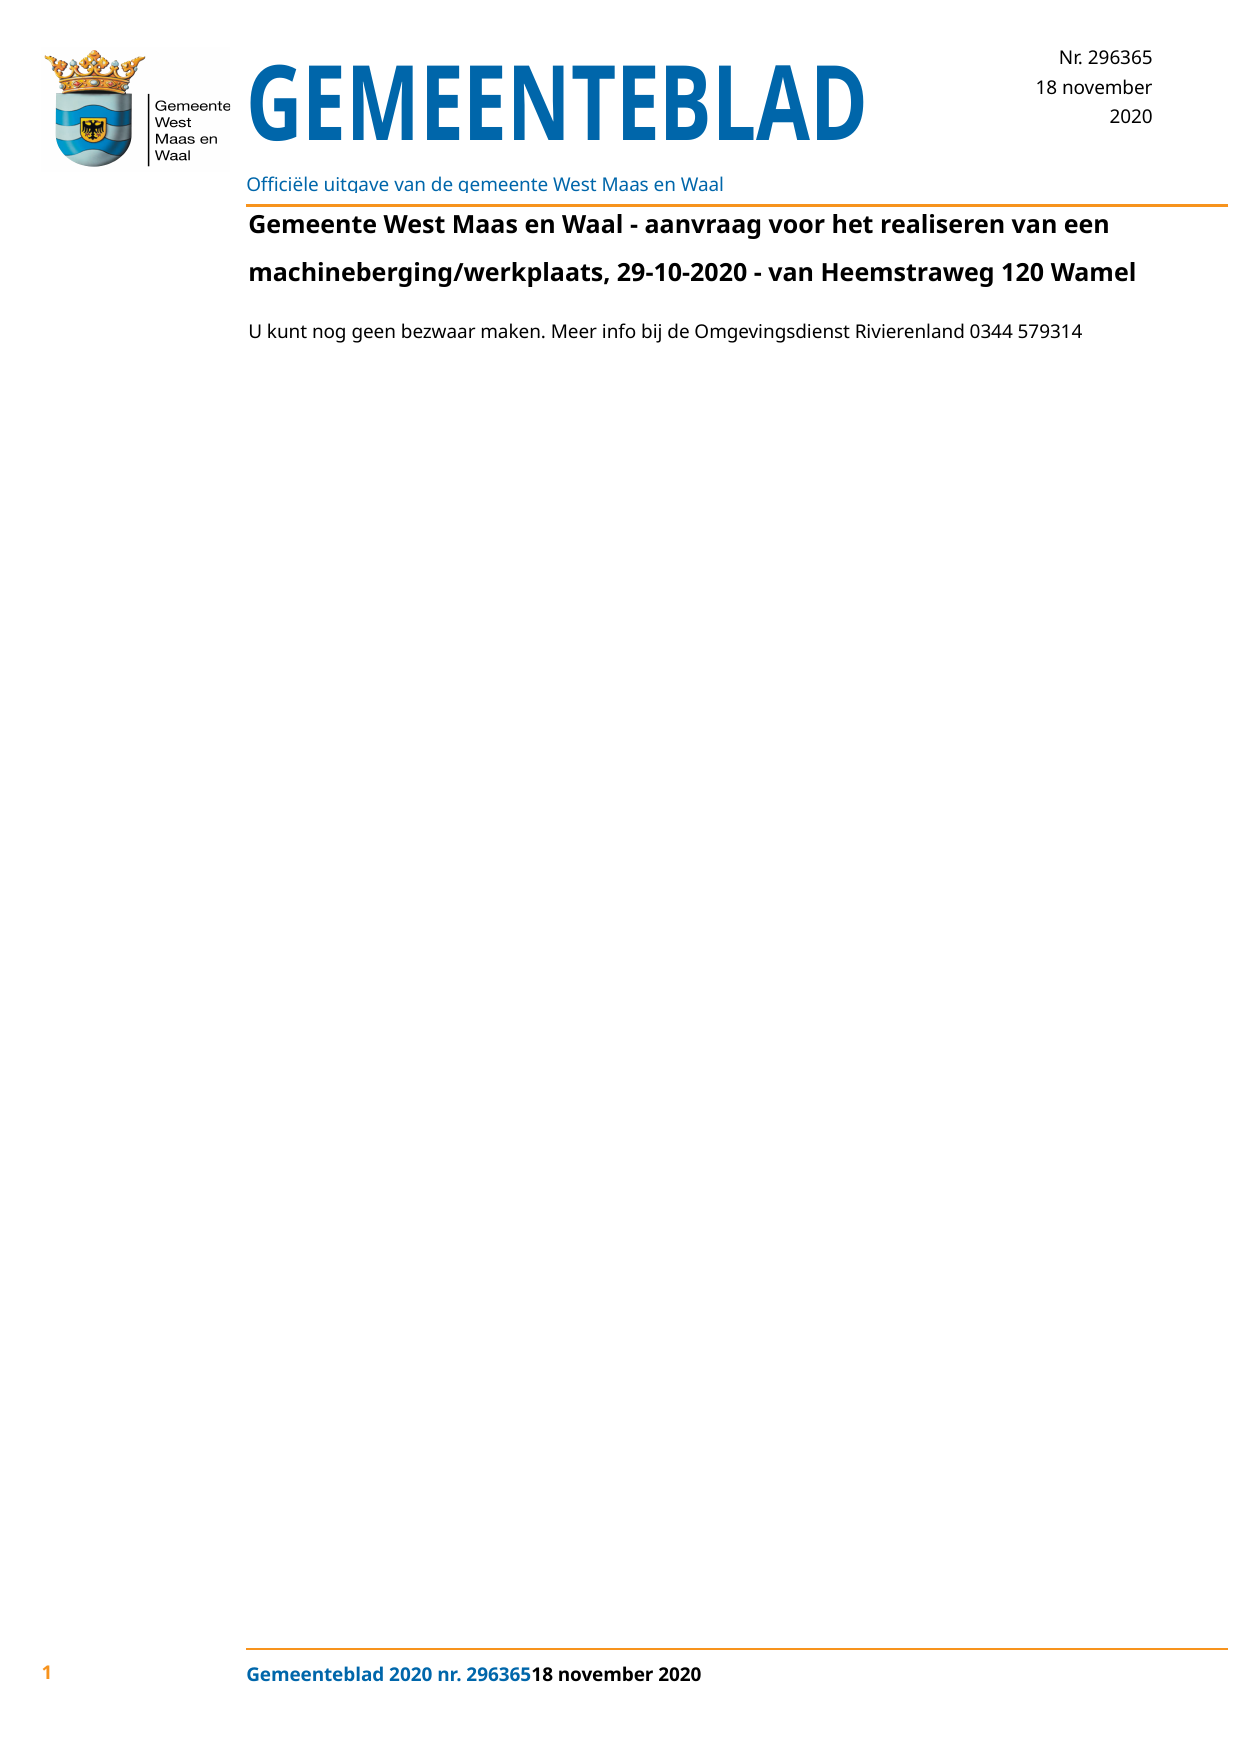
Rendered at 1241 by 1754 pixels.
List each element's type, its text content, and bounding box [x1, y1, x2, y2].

picture [41, 47, 231, 172]
text U kunt nog geen bezwaar maken. Meer info bij de Omgevingsdienst Rivierenland 0344 579314 [248, 318, 1152, 344]
text Gemeente West Maas en Waal - aanvraag voor het realiseren van een machineberging/werkplaats, 29-10-2020 - van Heemstraweg 120 Wamel [248, 207, 1152, 288]
